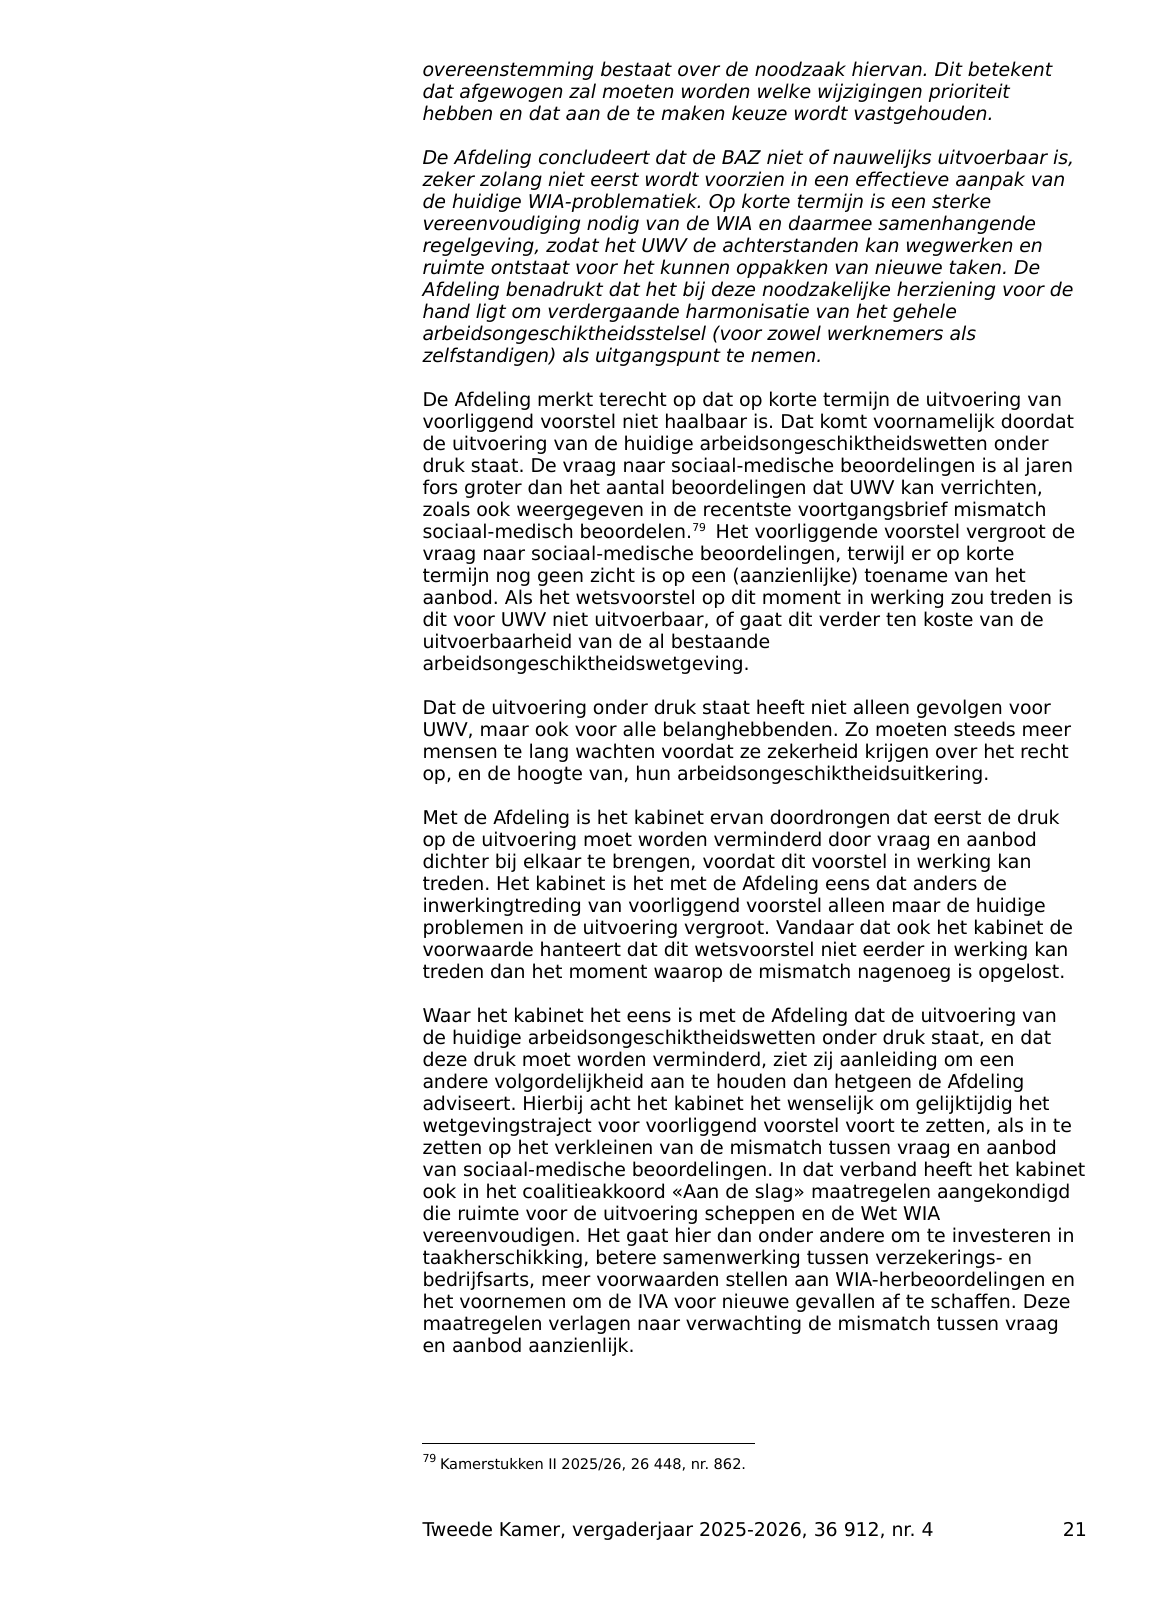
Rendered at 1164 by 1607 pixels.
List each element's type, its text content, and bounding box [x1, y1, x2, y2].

text Kamerstukken II 2025/26, 26 448, nr. 862. [422, 1452, 1087, 1474]
text overeenstemming bestaat over de noodzaak hiervan. Dit betekent dat afgewogen zal moeten worden welke wijzigingen prioriteit hebben en dat aan de te maken keuze wordt vastgehouden. [422, 59, 1087, 125]
text De Afdeling concludeert dat de BAZ niet of nauwelijks uitvoerbaar is, zeker zolang niet eerst wordt voorzien in een effectieve aanpak van de huidige WIA-problematiek. Op korte termijn is een sterke vereenvoudiging nodig van de WIA en daarmee samenhangende regelgeving, zodat het UWV de achterstanden kan wegwerken en ruimte ontstaat voor het kunnen oppakken van nieuwe taken. De Afdeling benadrukt dat het bij deze noodzakelijke herziening voor de hand ligt om verdergaande harmonisatie van het gehele arbeidsongeschiktheidsstelsel (voor zowel werknemers als zelfstandigen) als uitgangspunt te nemen. [422, 147, 1087, 367]
text Waar het kabinet het eens is met de Afdeling dat de uitvoering van de huidige arbeidsongeschiktheidswetten onder druk staat, en dat deze druk moet worden verminderd, ziet zij aanleiding om een andere volgordelijkheid aan te houden dan hetgeen de Afdeling adviseert. Hierbij acht het kabinet het wenselijk om gelijktijdig het wetgevingstraject voor voorliggend voorstel voort te zetten, als in te zetten op het verkleinen van de mismatch tussen vraag en aanbod van sociaal-medische beoordelingen. In dat verband heeft het kabinet ook in het coalitieakkoord «Aan de slag» maatregelen aangekondigd die ruimte voor de uitvoering scheppen en de Wet WIA vereenvoudigen. Het gaat hier dan onder andere om te investeren in taakherschikking, betere samenwerking tussen verzekerings- en bedrijfsarts, meer voorwaarden stellen aan WIA-herbeoordelingen en het voornemen om de IVA voor nieuwe gevallen af te schaffen. Deze maatregelen verlagen naar verwachting de mismatch tussen vraag en aanbod aanzienlijk. [422, 1005, 1087, 1357]
text Dat de uitvoering onder druk staat heeft niet alleen gevolgen voor UWV, maar ook voor alle belanghebbenden. Zo moeten steeds meer mensen te lang wachten voordat ze zekerheid krijgen over het recht op, en de hoogte van, hun arbeidsongeschiktheidsuitkering. [422, 697, 1087, 785]
text Met de Afdeling is het kabinet ervan doordrongen dat eerst de druk op de uitvoering moet worden verminderd door vraag en aanbod dichter bij elkaar te brengen, voordat dit voorstel in werking kan treden. Het kabinet is het met de Afdeling eens dat anders de inwerkingtreding van voorliggend voorstel alleen maar de huidige problemen in de uitvoering vergroot. Vandaar dat ook het kabinet de voorwaarde hanteert dat dit wetsvoorstel niet eerder in werking kan treden dan het moment waarop de mismatch nagenoeg is opgelost. [422, 807, 1087, 983]
text De Afdeling merkt terecht op dat op korte termijn de uitvoering van voorliggend voorstel niet haalbaar is. Dat komt voornamelijk doordat de uitvoering van de huidige arbeidsongeschiktheidswetten onder druk staat. De vraag naar sociaal-medische beoordelingen is al jaren fors groter dan het aantal beoordelingen dat UWV kan verrichten, zoals ook weergegeven in de recentste voortgangsbrief mismatch sociaal-medisch beoordelen. Het voorliggende voorstel vergroot de vraag naar sociaal-medische beoordelingen, terwijl er op korte termijn nog geen zicht is op een (aanzienlijke) toename van het aanbod. Als het wetsvoorstel op dit moment in werking zou treden is dit voor UWV niet uitvoerbaar, of gaat dit verder ten koste van de uitvoerbaarheid van de al bestaande arbeidsongeschiktheidswetgeving. [422, 389, 1087, 675]
